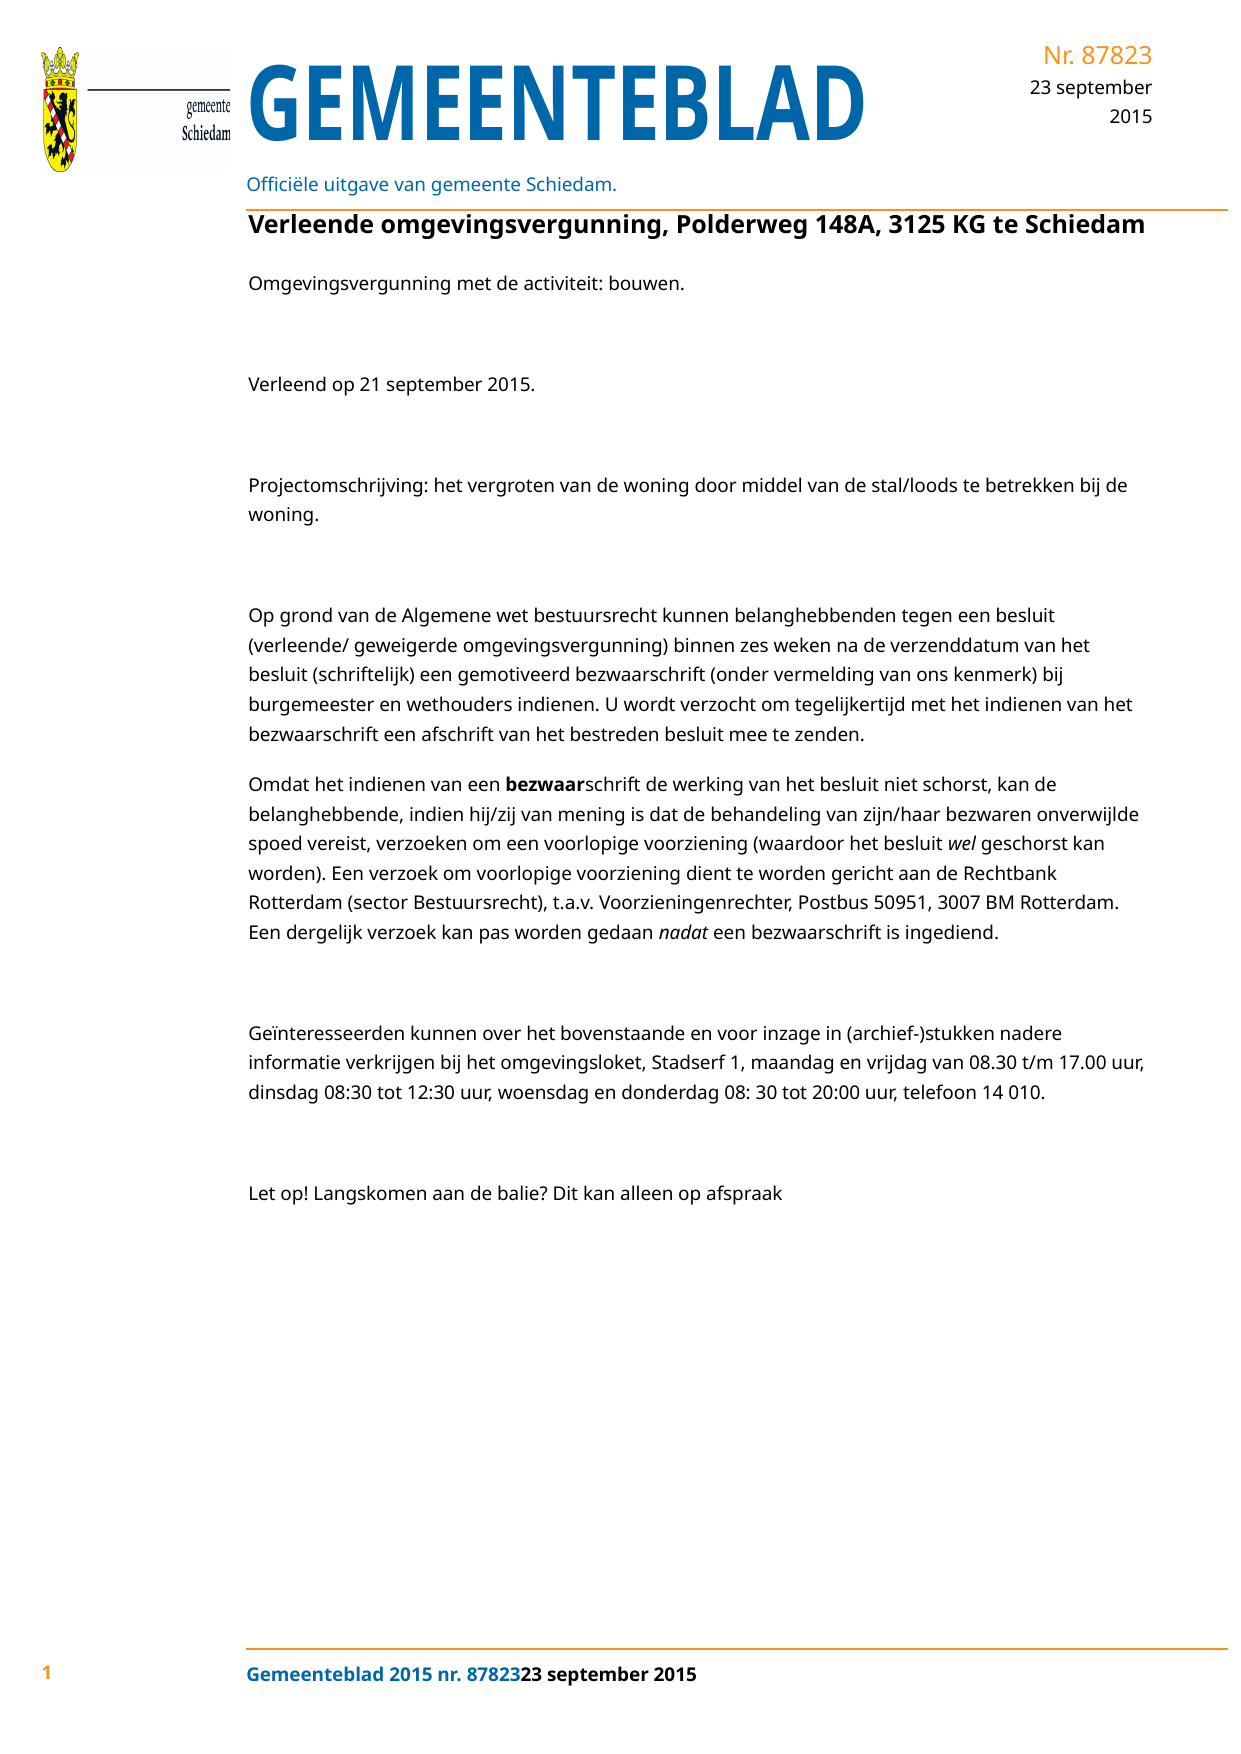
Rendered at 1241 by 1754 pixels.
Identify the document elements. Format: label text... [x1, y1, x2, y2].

text Geïnteresseerden kunnen over het bovenstaande en voor inzage in (archief-)stukken nadere informatie verkrijgen bij het omgevingsloket, Stadserf 1, maandag en vrijdag van 08.30 t/m 17.00 uur, dinsdag 08:30 tot 12:30 uur, woensdag en donderdag 08: 30 tot 20:00 uur, telefoon 14 010. [248, 1020, 1152, 1105]
text Verleend op 21 september 2015. [248, 371, 1152, 397]
text Verleende omgevingsvergunning, Polderweg 148A, 3125 KG te Schiedam [248, 211, 1152, 241]
text Projectomschrijving: het vergroten van de woning door middel van de stal/loods te betrekken bij de woning. [248, 472, 1152, 527]
text Op grond van de Algemene wet bestuursrecht kunnen belanghebbenden tegen een besluit (verleende/ geweigerde omgevingsvergunning) binnen zes weken na de verzenddatum van het besluit (schriftelijk) een gemotiveerd bezwaarschrift (onder vermelding van ons kenmerk) bij burgemeester en wethouders indienen. U wordt verzocht om tegelijkertijd met het indienen van het bezwaarschrift een afschrift van het bestreden besluit mee te zenden. [248, 602, 1152, 746]
text Let op! Langskomen aan de balie? Dit kan alleen op afspraak [248, 1180, 1152, 1206]
picture [41, 47, 231, 172]
text Omgevingsvergunning met de activiteit: bouwen. [248, 270, 1152, 296]
text Omdat het indienen van een bezwaarschrift de werking van het besluit niet schorst, kan de belanghebbende, indien hij/zij van mening is dat de behandeling van zijn/haar bezwaren onverwijlde spoed vereist, verzoeken om een voorlopige voorziening (waardoor het besluit wel geschorst kan worden). Een verzoek om voorlopige voorziening dient te worden gericht aan de Rechtbank Rotterdam (sector Bestuursrecht), t.a.v. Voorzieningenrechter, Postbus 50951, 3007 BM Rotterdam. Een dergelijk verzoek kan pas worden gedaan nadat een bezwaarschrift is ingediend. [248, 771, 1152, 945]
